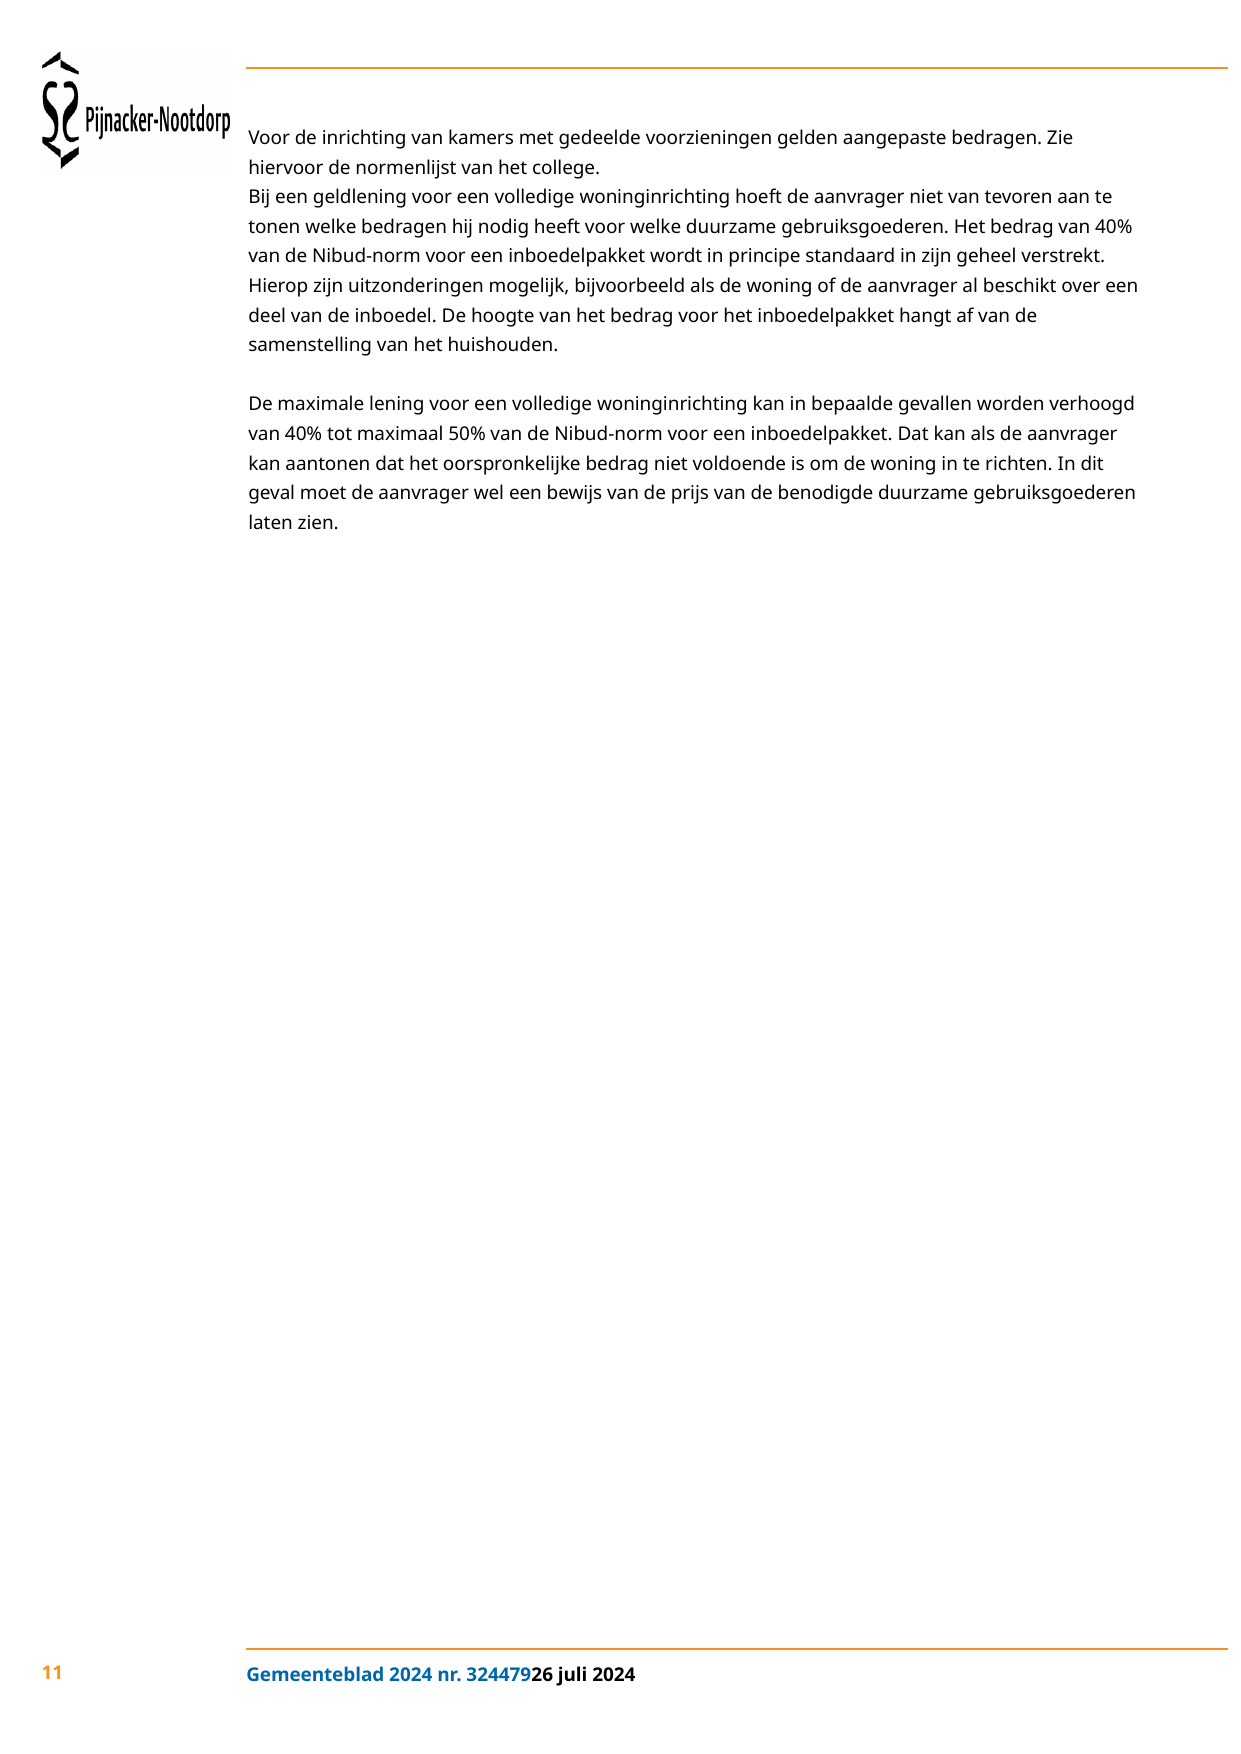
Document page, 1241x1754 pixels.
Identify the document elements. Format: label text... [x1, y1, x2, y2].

text De maximale lening voor een volledige woninginrichting kan in bepaalde gevallen worden verhoogd van 40% tot maximaal 50% van de Nibud-norm voor een inboedelpakket. Dat kan als de aanvrager kan aantonen dat het oorspronkelijke bedrag niet voldoende is om de woning in te richten. In dit geval moet de aanvrager wel een bewijs van de prijs van de benodigde duurzame gebruiksgoederen laten zien. [248, 391, 1152, 535]
text Bij een geldlening voor een volledige woninginrichting hoeft de aanvrager niet van tevoren aan te tonen welke bedragen hij nodig heeft voor welke duurzame gebruiksgoederen. Het bedrag van 40% van de Nibud-norm voor een inboedelpakket wordt in principe standaard in zijn geheel verstrekt. Hierop zijn uitzonderingen mogelijk, bijvoorbeeld als de woning of de aanvrager al beschikt over een deel van de inboedel. De hoogte van het bedrag voor het inboedelpakket hangt af van de samenstelling van het huishouden. [248, 183, 1152, 357]
text Voor de inrichting van kamers met gedeelde voorzieningen gelden aangepaste bedragen. Zie hiervoor de normenlijst van het college. [248, 124, 1152, 180]
picture [41, 47, 231, 172]
